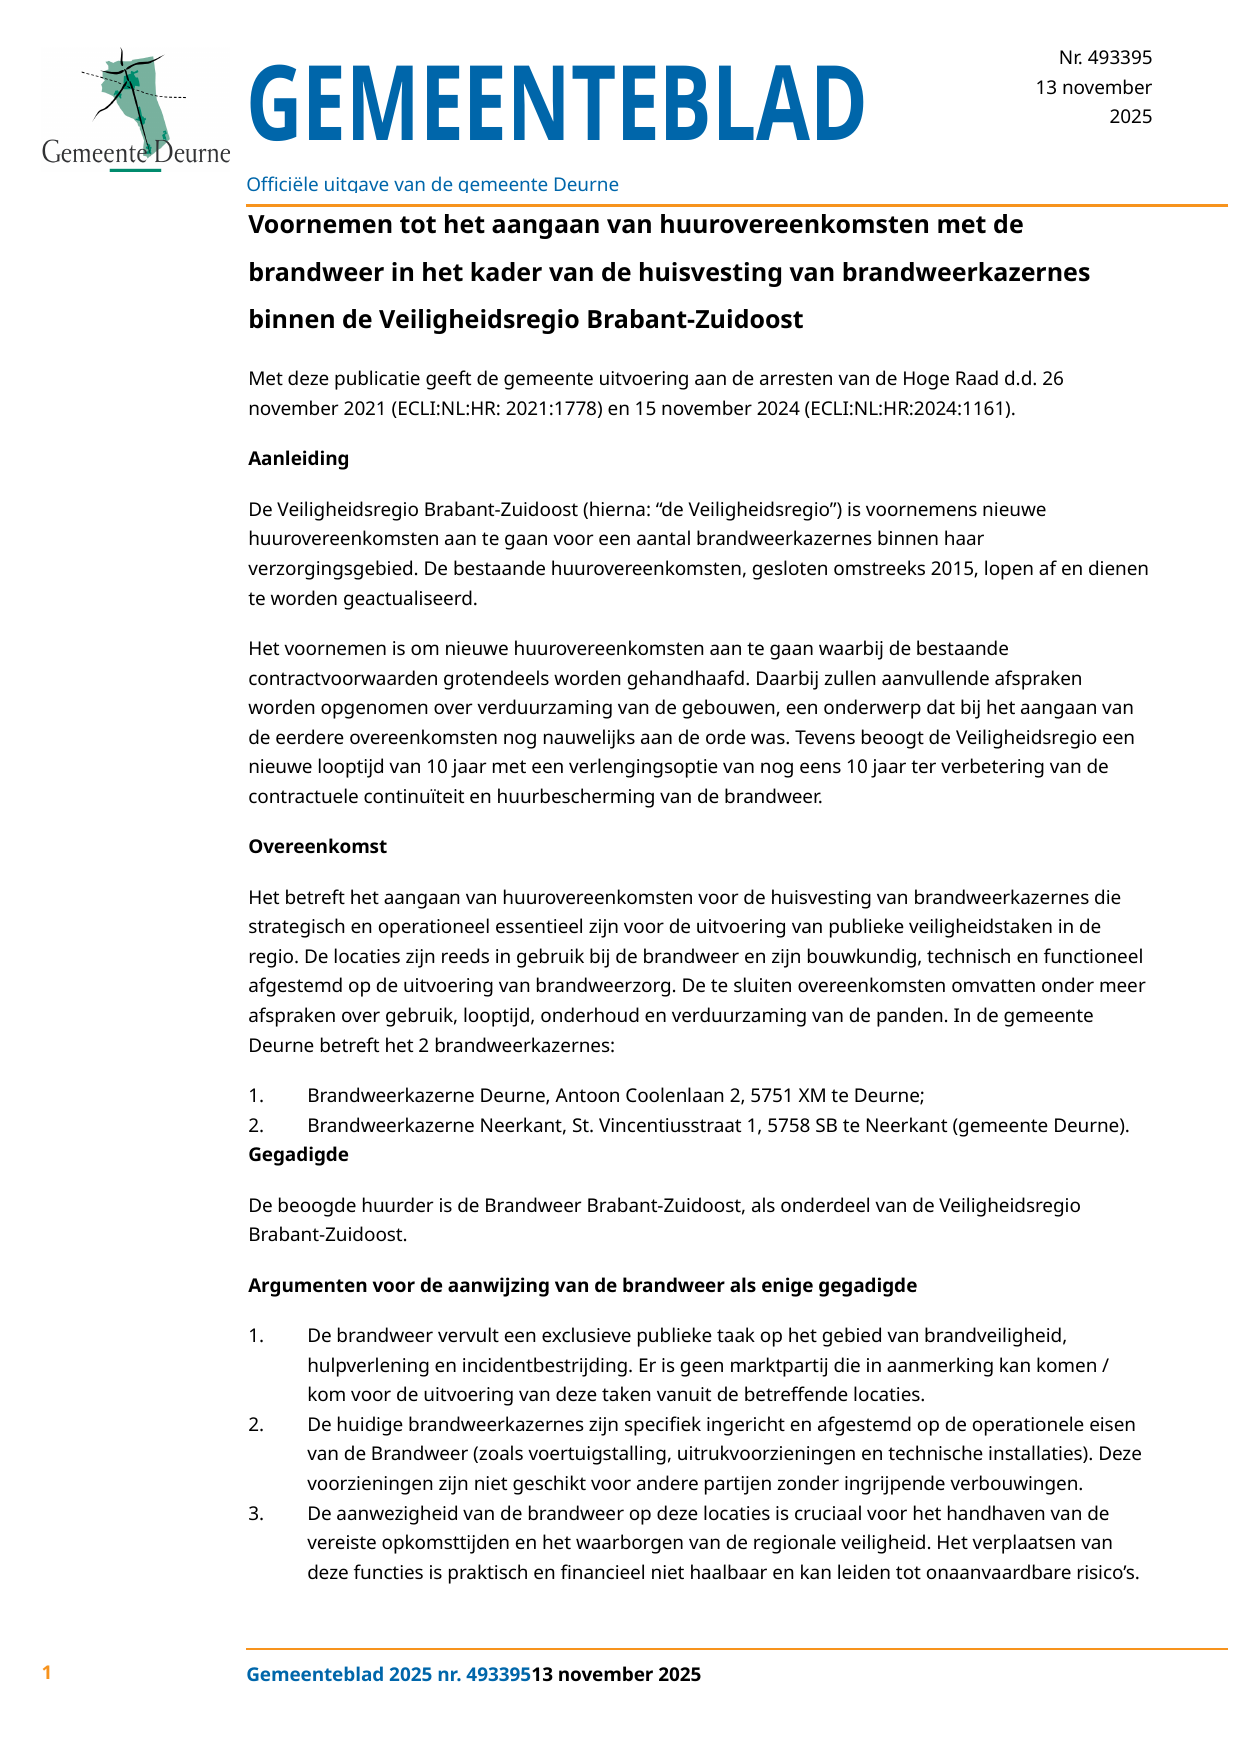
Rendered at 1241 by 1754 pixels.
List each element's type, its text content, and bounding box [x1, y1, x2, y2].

list De aanwezigheid van de brandweer op deze locaties is cruciaal voor het handhaven van de vereiste opkomsttijden en het waarborgen van de regionale veiligheid. Het verplaatsen van deze functies is praktisch en financieel niet haalbaar en kan leiden tot onaanvaardbare risico’s. [248, 1500, 1152, 1584]
picture [41, 47, 231, 172]
list De huidige brandweerkazernes zijn specifiek ingericht en afgestemd op de operationele eisen van de Brandweer (zoals voertuigstalling, uitrukvoorzieningen en technische installaties). Deze voorzieningen zijn niet geschikt voor andere partijen zonder ingrijpende verbouwingen. [248, 1411, 1152, 1496]
list Brandweerkazerne Deurne, Antoon Coolenlaan 2, 5751 XM te Deurne; [248, 1082, 1152, 1108]
list Brandweerkazerne Neerkant, St. Vincentiusstraat 1, 5758 SB te Neerkant (gemeente Deurne). [248, 1112, 1152, 1137]
text Overeenkomst [248, 833, 1152, 859]
text De beoogde huurder is de Brandweer Brabant-Zuidoost, als onderdeel van de Veiligheidsregio Brabant-Zuidoost. [248, 1192, 1152, 1247]
text Met deze publicatie geeft de gemeente uitvoering aan de arresten van de Hoge Raad d.d. 26 november 2021 (ECLI:NL:HR: 2021:1778) en 15 november 2024 (ECLI:NL:HR:2024:1161). [248, 366, 1152, 421]
text Aanleiding [248, 446, 1152, 471]
text Voornemen tot het aangaan van huurovereenkomsten met de brandweer in het kader van de huisvesting van brandweerkazernes binnen de Veiligheidsregio Brabant-Zuidoost [248, 207, 1152, 336]
list De brandweer vervult een exclusieve publieke taak op het gebied van brandveiligheid, hulpverlening en incidentbestrijding. Er is geen marktpartij die in aanmerking kan komen / kom voor de uitvoering van deze taken vanuit de betreffende locaties. [248, 1322, 1152, 1407]
text Argumenten voor de aanwijzing van de brandweer als enige gegadigde [248, 1272, 1152, 1297]
text Het betreft het aangaan van huurovereenkomsten voor de huisvesting van brandweerkazernes die strategisch en operationeel essentieel zijn voor de uitvoering van publieke veiligheidstaken in de regio. De locaties zijn reeds in gebruik bij de brandweer en zijn bouwkundig, technisch en functioneel afgestemd op de uitvoering van brandweerzorg. De te sluiten overeenkomsten omvatten onder meer afspraken over gebruik, looptijd, onderhoud en verduurzaming van de panden. In de gemeente Deurne betreft het 2 brandweerkazernes: [248, 884, 1152, 1057]
text De Veiligheidsregio Brabant-Zuidoost (hierna: “de Veiligheidsregio”) is voornemens nieuwe huurovereenkomsten aan te gaan voor een aantal brandweerkazernes binnen haar verzorgingsgebied. De bestaande huurovereenkomsten, gesloten omstreeks 2015, lopen af en dienen te worden geactualiseerd. [248, 496, 1152, 610]
text Het voornemen is om nieuwe huurovereenkomsten aan te gaan waarbij de bestaande contractvoorwaarden grotendeels worden gehandhaafd. Daarbij zullen aanvullende afspraken worden opgenomen over verduurzaming van de gebouwen, een onderwerp dat bij het aangaan van de eerdere overeenkomsten nog nauwelijks aan de orde was. Tevens beoogt de Veiligheidsregio een nieuwe looptijd van 10 jaar met een verlengingsoptie van nog eens 10 jaar ter verbetering van de contractuele continuïteit en huurbescherming van de brandweer. [248, 635, 1152, 809]
text Gegadigde [248, 1141, 1152, 1167]
